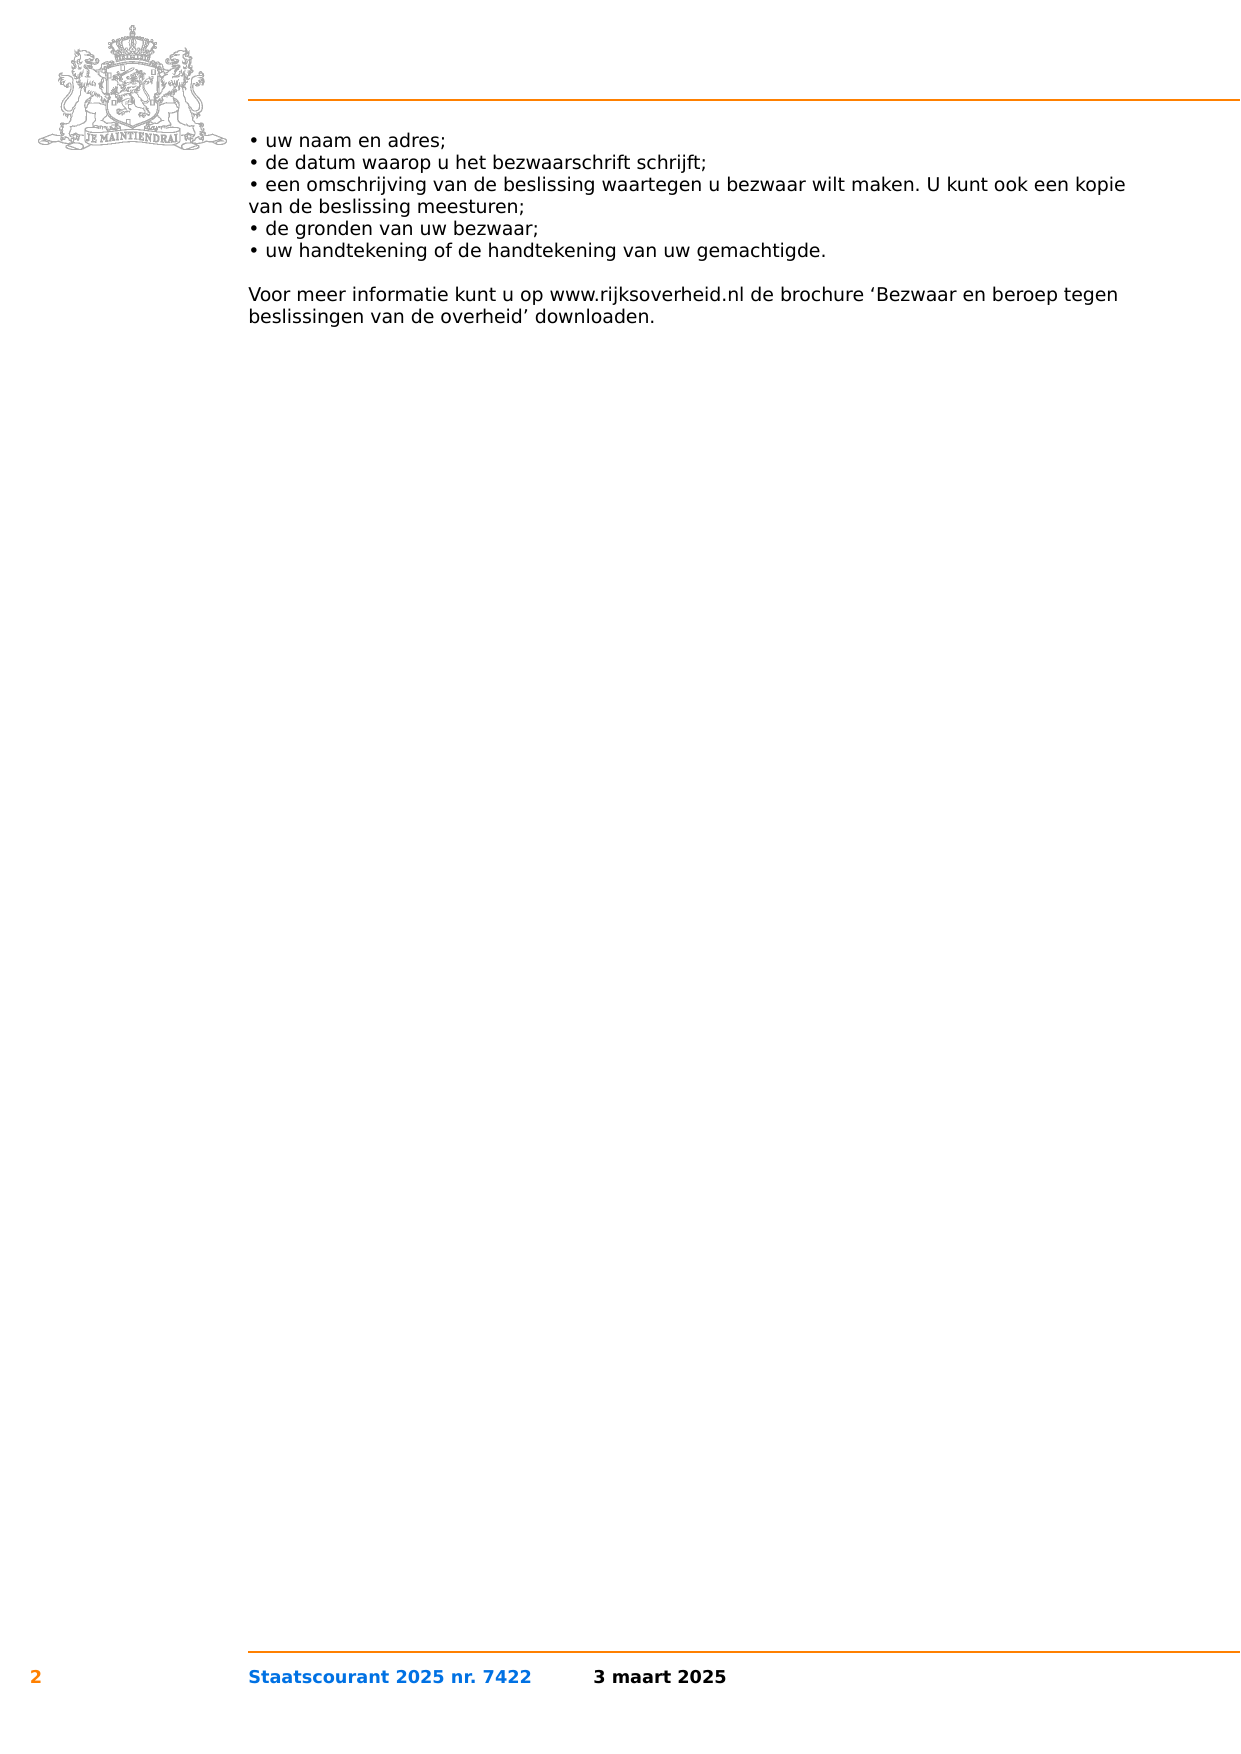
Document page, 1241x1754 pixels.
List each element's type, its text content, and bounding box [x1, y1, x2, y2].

text • de datum waarop u het bezwaarschrift schrijft; [248, 152, 1163, 174]
text Voor meer informatie kunt u op www.rijksoverheid.nl de brochure ‘Bezwaar en beroep tegen beslissingen van de overheid’ downloaden. [248, 284, 1163, 328]
text • uw handtekening of de handtekening van uw gemachtigde. [248, 240, 1163, 262]
text • de gronden van uw bezwaar; [248, 218, 1163, 240]
text • uw naam en adres; [248, 130, 1163, 152]
text • een omschrijving van de beslissing waartegen u bezwaar wilt maken. U kunt ook een kopie van de beslissing meesturen; [248, 174, 1163, 218]
picture [38, 25, 227, 150]
